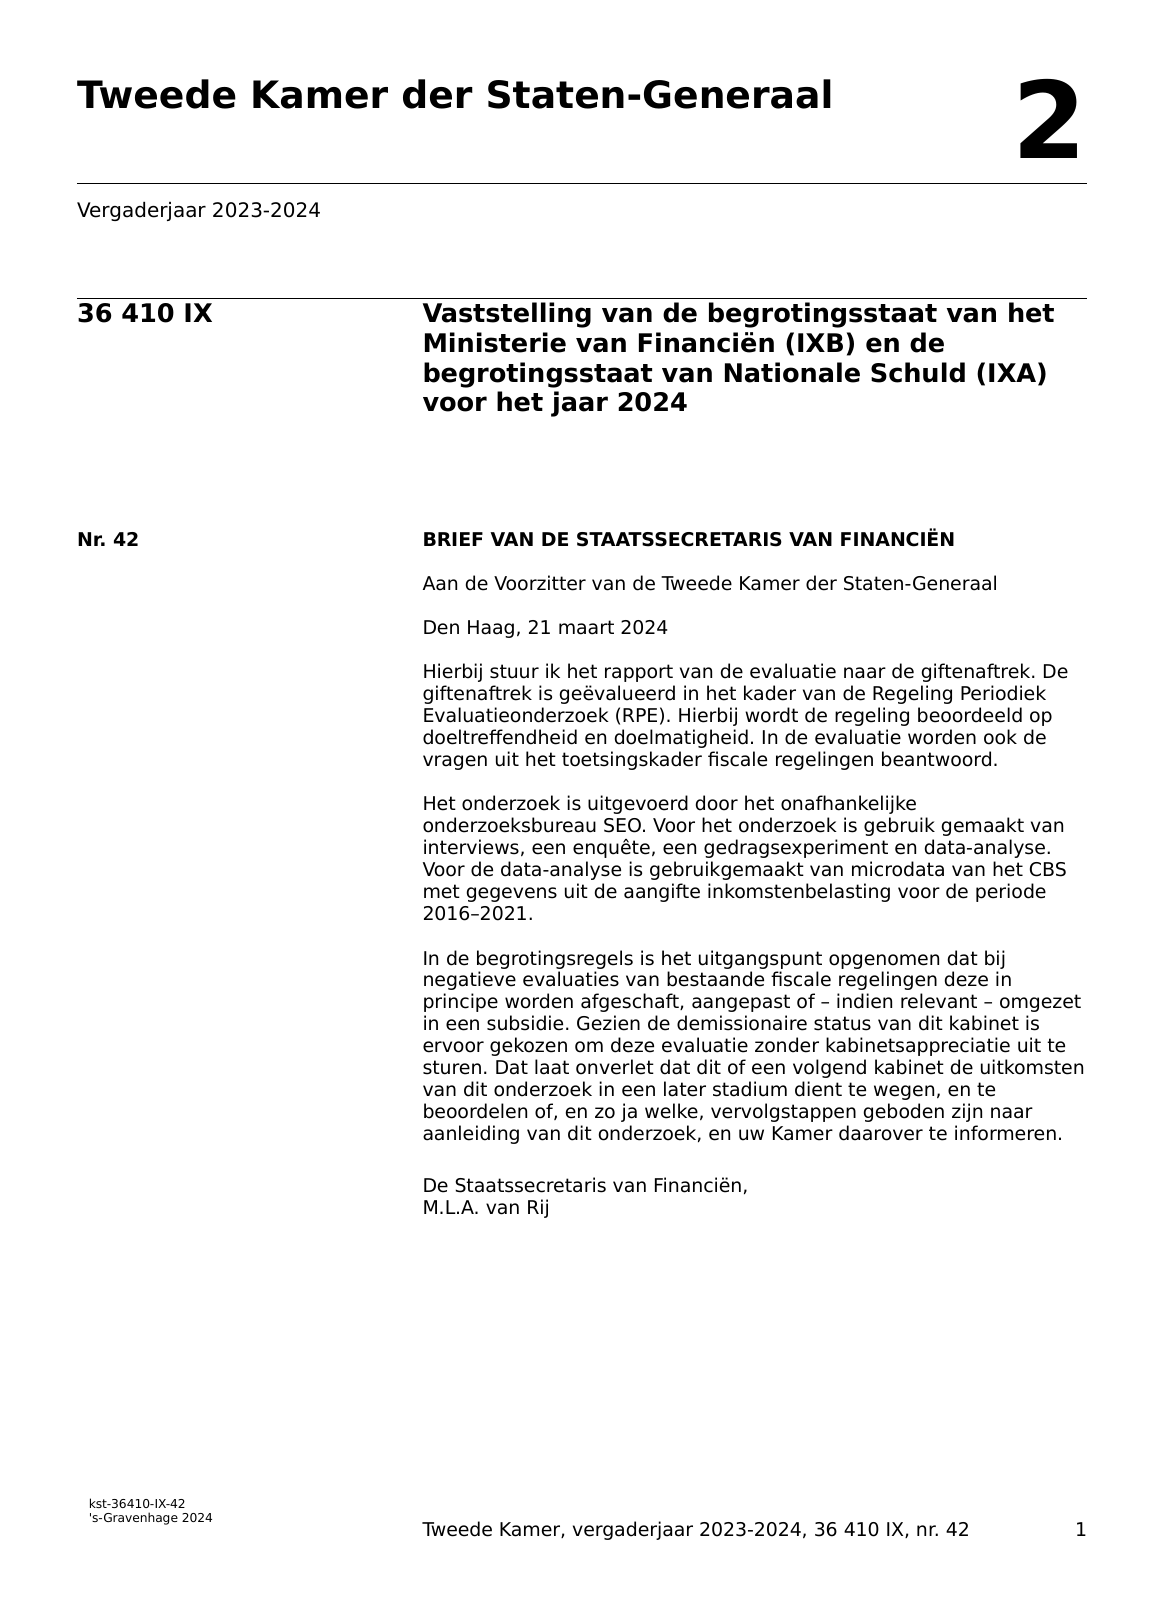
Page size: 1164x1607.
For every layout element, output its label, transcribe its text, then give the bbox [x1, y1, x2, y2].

text De Staatssecretaris van Financiën, M.L.A. van Rij [422, 1175, 1087, 1219]
text kst-36410-IX-42 [88, 1497, 323, 1511]
text Den Haag, 21 maart 2024 [422, 617, 1087, 639]
text 's-Gravenhage 2024 [88, 1511, 323, 1525]
table_header Tweede Kamer der Staten-Generaal [77, 59, 886, 183]
text Aan de Voorzitter van de Tweede Kamer der Staten-Generaal [422, 573, 1087, 595]
table_header 2 [886, 59, 1087, 183]
text In de begrotingsregels is het uitgangspunt opgenomen dat bij negatieve evaluaties van bestaande fiscale regelingen deze in principe worden afgeschaft, aangepast of – indien relevant – omgezet in een subsidie. Gezien de demissionaire status van dit kabinet is ervoor gekozen om deze evaluatie zonder kabinetsappreciatie uit te sturen. Dat laat onverlet dat dit of een volgend kabinet de uitkomsten van dit onderzoek in een later stadium dient te wegen, en te beoordelen of, en zo ja welke, vervolgstappen geboden zijn naar aanleiding van dit onderzoek, en uw Kamer daarover te informeren. [422, 947, 1087, 1145]
subtitle 36 410 IX Vaststelling van de begrotingsstaat van het Ministerie van Financiën (IXB) en de begrotingsstaat van Nationale Schuld (IXA) voor het jaar 2024 [77, 299, 1087, 418]
subtitle Nr. 42 BRIEF VAN DE STAATSSECRETARIS VAN FINANCIËN [77, 529, 1087, 551]
table_cell Vergaderjaar 2023-2024 [77, 184, 1087, 298]
text Het onderzoek is uitgevoerd door het onafhankelijke onderzoeksbureau SEO. Voor het onderzoek is gebruik gemaakt van interviews, een enquête, een gedragsexperiment en data-analyse. Voor de data-analyse is gebruikgemaakt van microdata van het CBS met gegevens uit de aangifte inkomstenbelasting voor de periode 2016–2021. [422, 793, 1087, 925]
text Hierbij stuur ik het rapport van de evaluatie naar de giftenaftrek. De giftenaftrek is geëvalueerd in het kader van de Regeling Periodiek Evaluatieonderzoek (RPE). Hierbij wordt de regeling beoordeeld op doeltreffendheid en doelmatigheid. In de evaluatie worden ook de vragen uit het toetsingskader fiscale regelingen beantwoord. [422, 661, 1087, 771]
